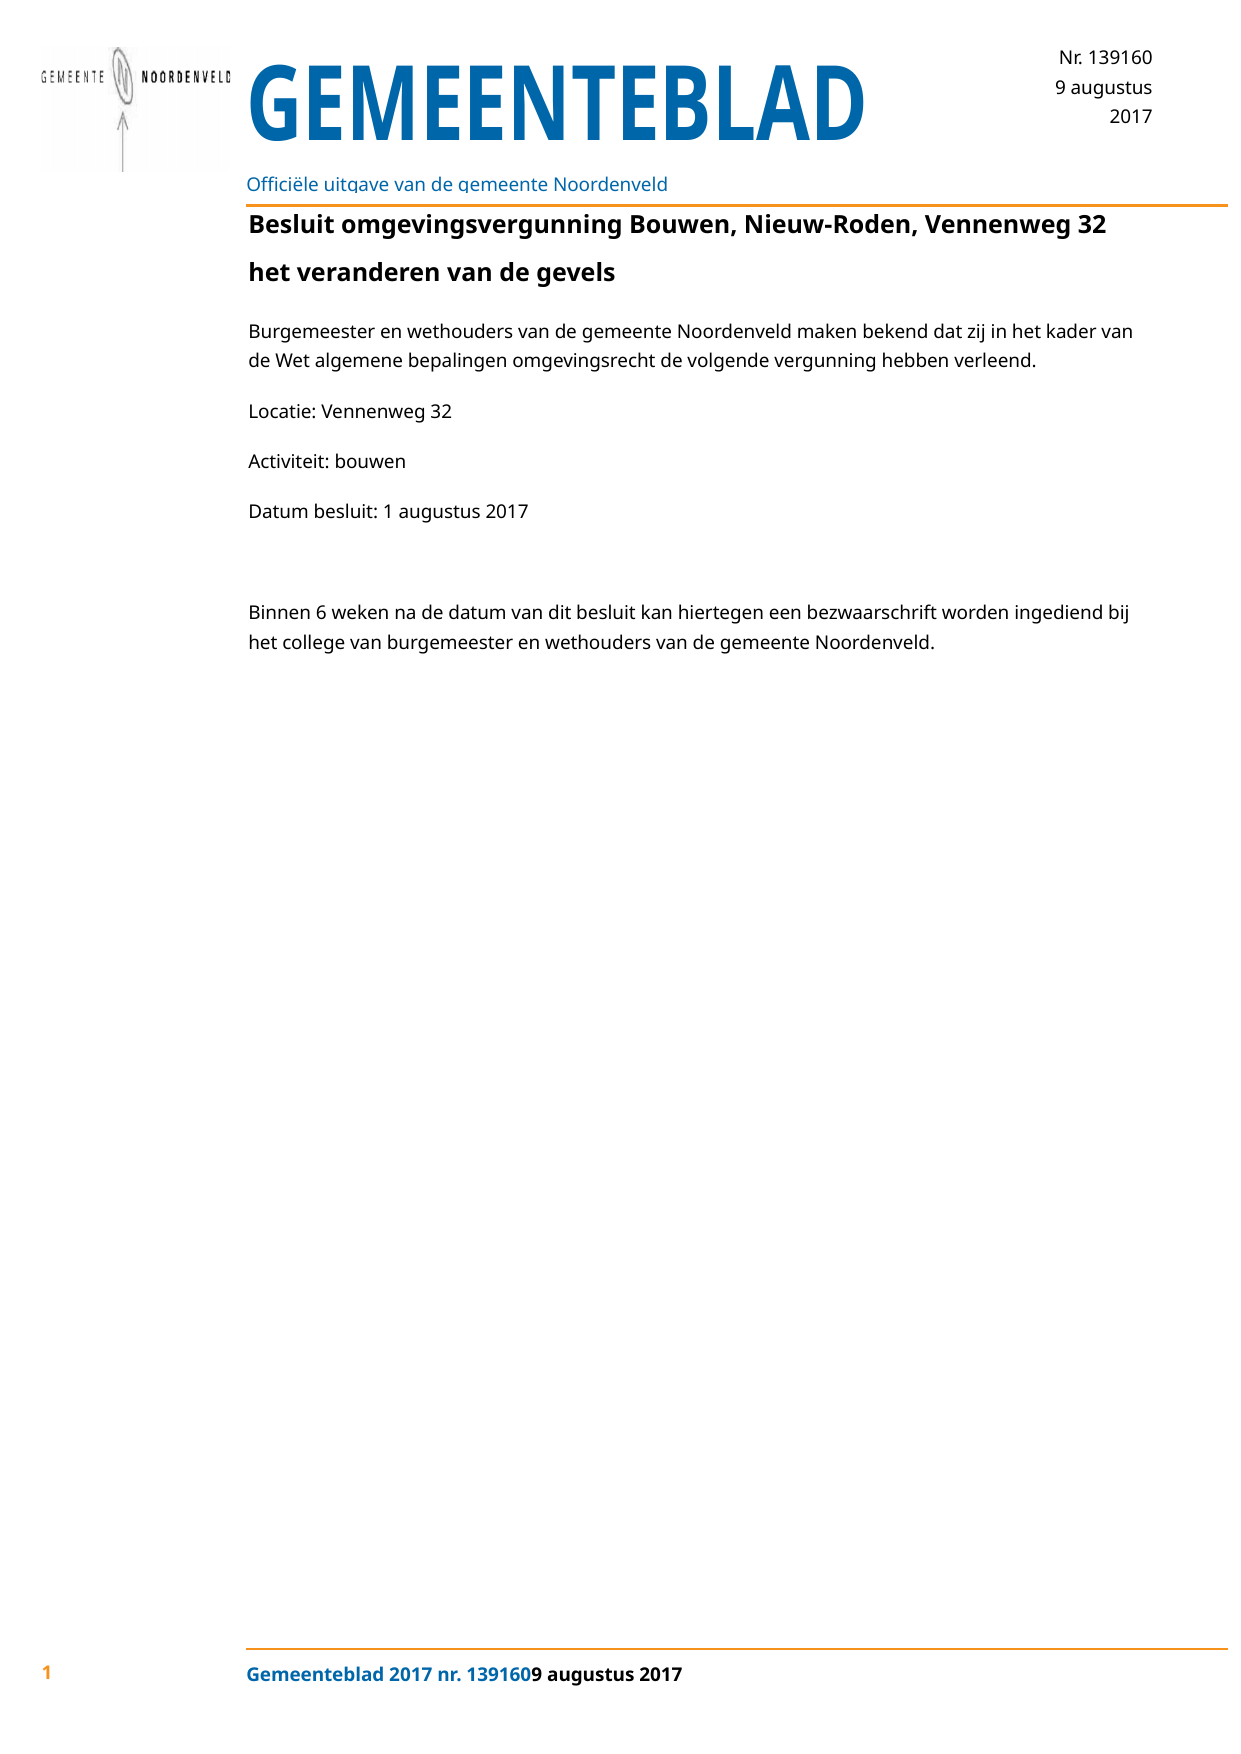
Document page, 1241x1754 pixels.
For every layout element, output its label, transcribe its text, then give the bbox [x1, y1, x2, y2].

text Besluit omgevingsvergunning Bouwen, Nieuw-Roden, Vennenweg 32 het veranderen van de gevels [248, 207, 1152, 288]
text Burgemeester en wethouders van de gemeente Noordenveld maken bekend dat zij in het kader van de Wet algemene bepalingen omgevingsrecht de volgende vergunning hebben verleend. [248, 318, 1152, 373]
text Locatie: Vennenweg 32 [248, 398, 1152, 424]
picture [41, 47, 231, 172]
text Binnen 6 weken na de datum van dit besluit kan hiertegen een bezwaarschrift worden ingediend bij het college van burgemeester en wethouders van de gemeente Noordenveld. [248, 599, 1152, 655]
text Datum besluit: 1 augustus 2017 [248, 499, 1152, 524]
text Activiteit: bouwen [248, 448, 1152, 474]
